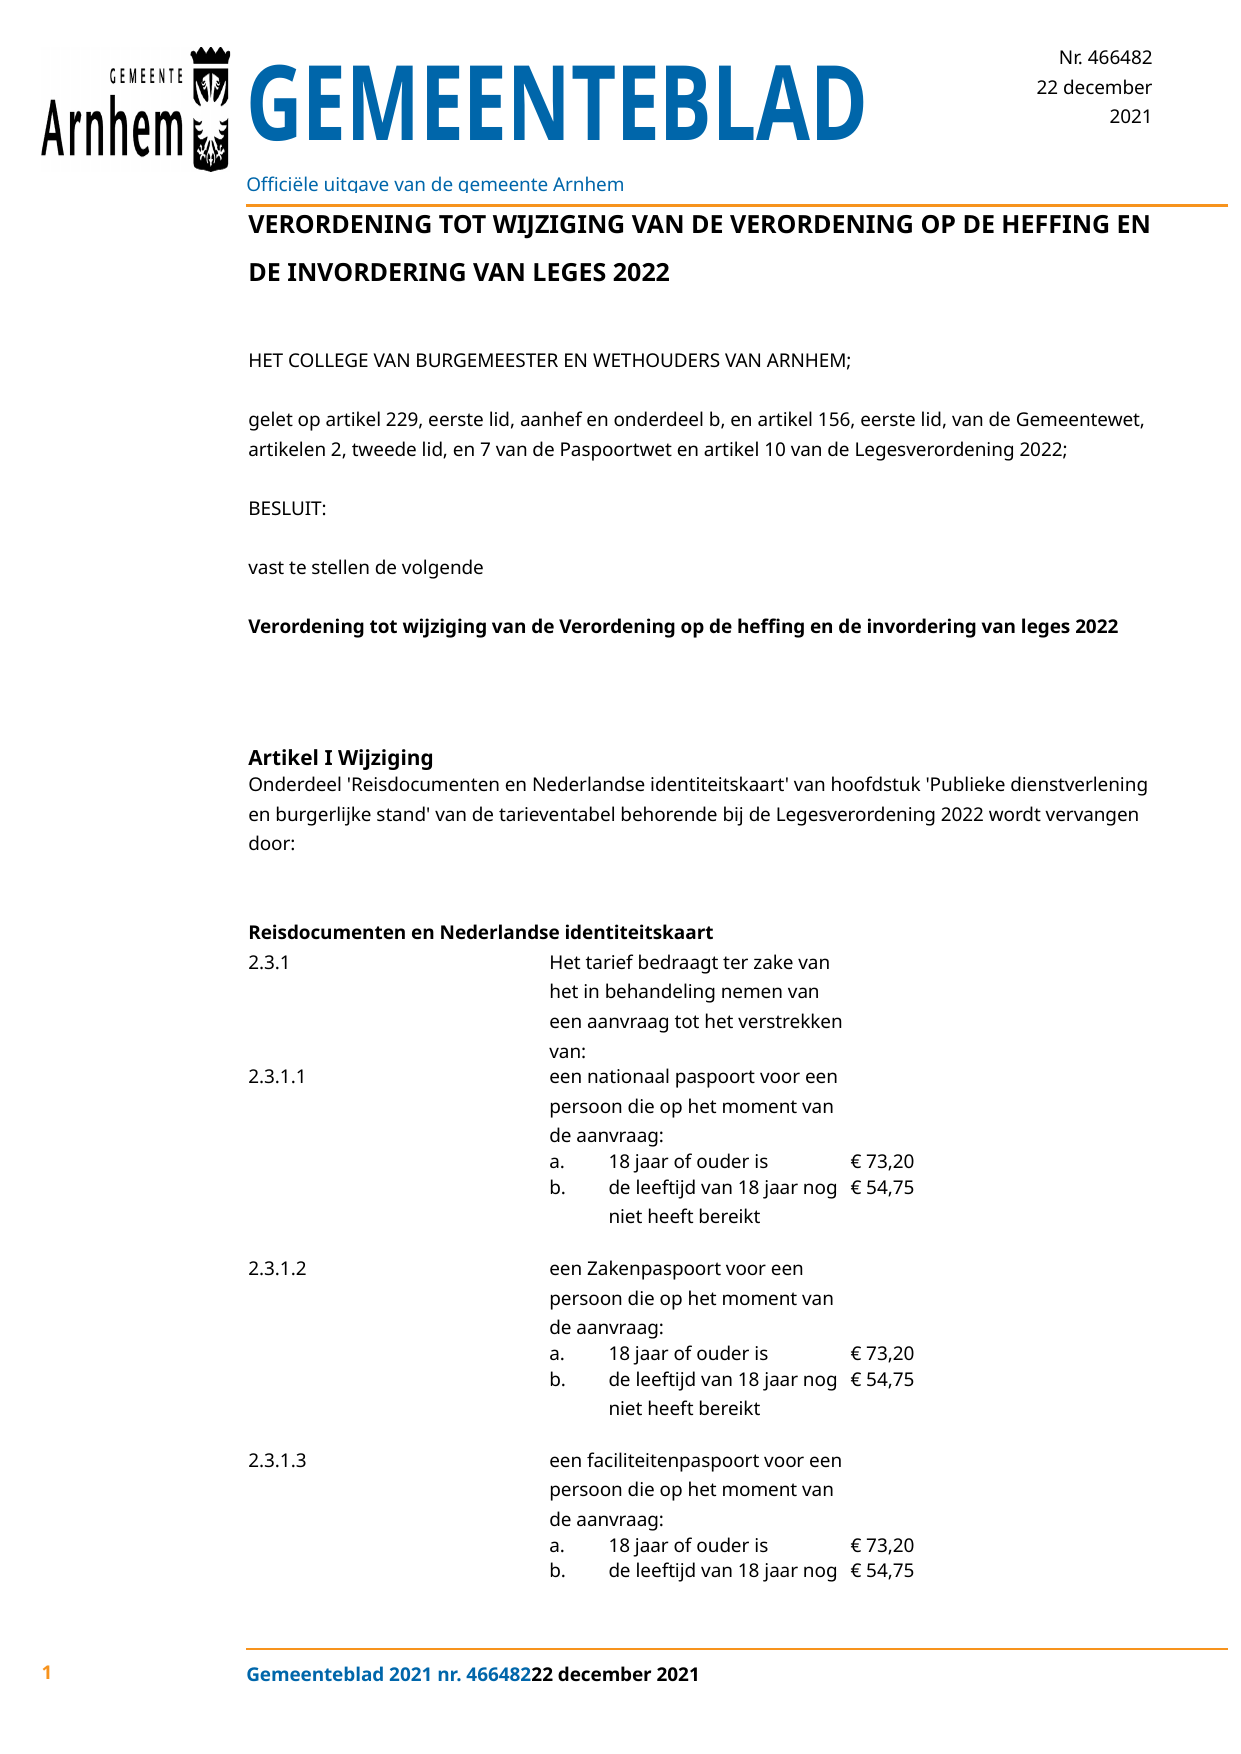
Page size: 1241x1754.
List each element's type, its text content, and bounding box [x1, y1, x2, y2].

table_cell [248, 1174, 549, 1229]
table_cell [248, 1230, 549, 1255]
table_cell € 73,20 [850, 1149, 1152, 1174]
text Reisdocumenten en Nederlandse identiteitskaart [248, 919, 1152, 945]
table_cell [248, 1532, 549, 1557]
table_cell 2.3.1.1 [248, 1064, 549, 1148]
table_cell 18 jaar of ouder is [549, 1340, 850, 1366]
table_cell € 54,75 [850, 1174, 1152, 1229]
table_cell € 54,75 [850, 1558, 1152, 1583]
table_cell [850, 1255, 1152, 1340]
text Artikel I Wijziging [248, 743, 1152, 771]
text Verordening tot wijziging van de Verordening op de heffing en de invordering van leges 2022 [248, 614, 1152, 639]
table_header [850, 949, 1152, 1063]
table_cell [850, 1447, 1152, 1532]
table_cell [549, 1421, 850, 1447]
table_cell 18 jaar of ouder is [549, 1149, 850, 1174]
text gelet op artikel 229, eerste lid, aanhef en onderdeel b, en artikel 156, eerste lid, van de Gemeentewet, artikelen 2, tweede lid, en 7 van de Paspoortwet en artikel 10 van de Legesverordening 2022; [248, 407, 1152, 462]
table_cell [850, 1421, 1152, 1447]
table_header 2.3.1 [248, 949, 549, 1063]
text Onderdeel 'Reisdocumenten en Nederlandse identiteitskaart' van hoofdstuk 'Publieke dienstverlening en burgerlijke stand' van de tarieventabel behorende bij de Legesverordening 2022 wordt vervangen door: [248, 771, 1152, 856]
table_cell € 54,75 [850, 1366, 1152, 1421]
table_cell de leeftijd van 18 jaar nog niet heeft bereikt [549, 1366, 850, 1421]
table_cell 18 jaar of ouder is [549, 1532, 850, 1557]
table_cell een Zakenpaspoort voor een persoon die op het moment van de aanvraag: [549, 1255, 850, 1340]
table_cell € 73,20 [850, 1340, 1152, 1366]
table_cell 2.3.1.2 [248, 1255, 549, 1340]
table_cell [850, 1064, 1152, 1148]
table_cell [248, 1340, 549, 1366]
table_cell [549, 1230, 850, 1255]
text VERORDENING TOT WIJZIGING VAN DE VERORDENING OP DE HEFFING EN DE INVORDERING VAN LEGES 2022 [248, 207, 1152, 288]
text BESLUIT: [248, 495, 1152, 521]
table_cell [850, 1230, 1152, 1255]
table_cell [248, 1558, 549, 1583]
table_cell [248, 1366, 549, 1421]
picture [41, 47, 231, 172]
text HET COLLEGE VAN BURGEMEESTER EN WETHOUDERS VAN ARNHEM; [248, 347, 1152, 373]
table_cell een nationaal paspoort voor een persoon die op het moment van de aanvraag: [549, 1064, 850, 1148]
table_cell 2.3.1.3 [248, 1447, 549, 1532]
table_cell de leeftijd van 18 jaar nog [549, 1558, 850, 1583]
table_cell [248, 1149, 549, 1174]
table_header Het tarief bedraagt ter zake van het in behandeling nemen van een aanvraag tot het verstrekken van: [549, 949, 850, 1063]
table_cell de leeftijd van 18 jaar nog niet heeft bereikt [549, 1174, 850, 1229]
text vast te stellen de volgende [248, 554, 1152, 580]
table_cell [248, 1421, 549, 1447]
table_cell € 73,20 [850, 1532, 1152, 1557]
table_cell een faciliteitenpaspoort voor een persoon die op het moment van de aanvraag: [549, 1447, 850, 1532]
